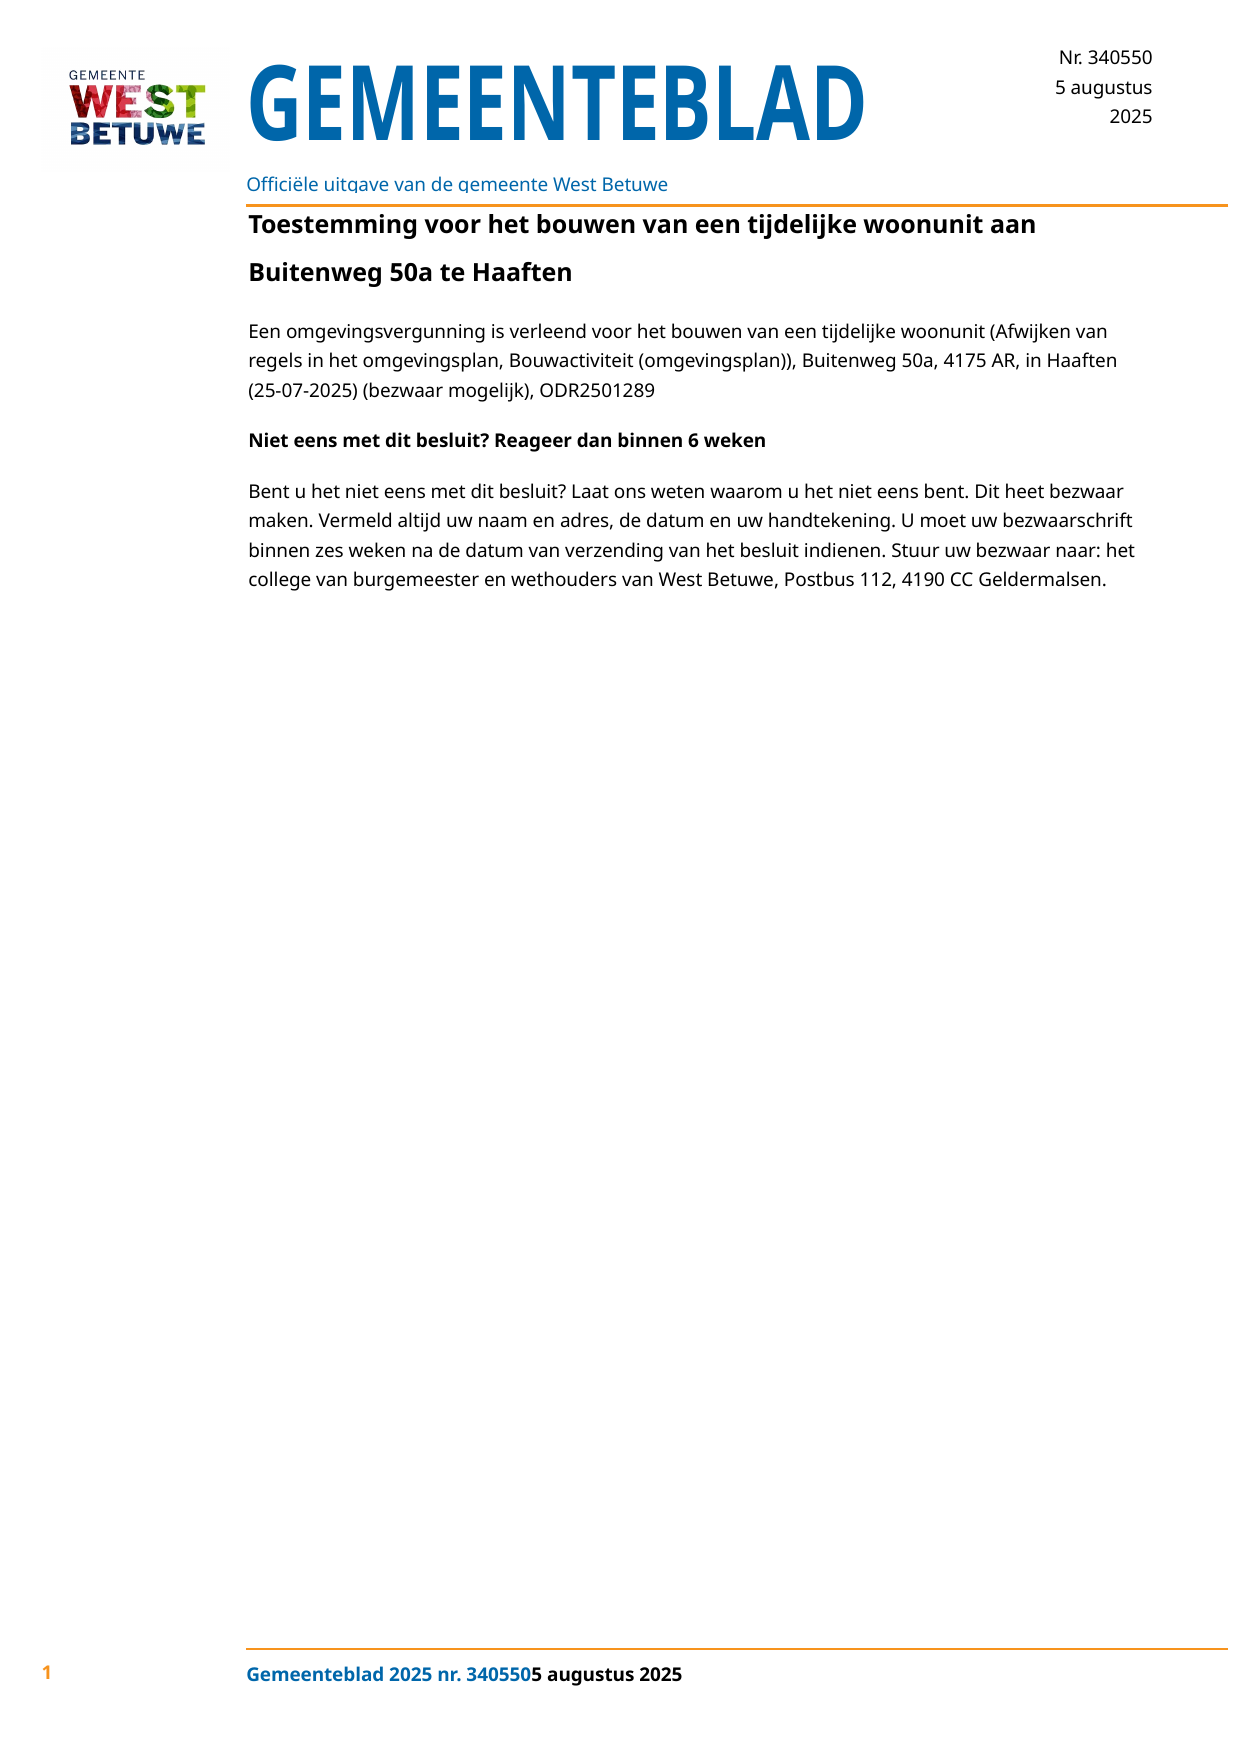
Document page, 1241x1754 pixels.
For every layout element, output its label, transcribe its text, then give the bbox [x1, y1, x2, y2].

text Toestemming voor het bouwen van een tijdelijke woonunit aan Buitenweg 50a te Haaften [248, 207, 1152, 288]
text Niet eens met dit besluit? Reageer dan binnen 6 weken [248, 427, 1152, 453]
picture [41, 47, 231, 172]
text Een omgevingsvergunning is verleend voor het bouwen van een tijdelijke woonunit (Afwijken van regels in het omgevingsplan, Bouwactiviteit (omgevingsplan)), Buitenweg 50a, 4175 AR, in Haaften (25-07-2025) (bezwaar mogelijk), ODR2501289 [248, 318, 1152, 403]
text Bent u het niet eens met dit besluit? Laat ons weten waarom u het niet eens bent. Dit heet bezwaar maken. Vermeld altijd uw naam en adres, de datum en uw handtekening. U moet uw bezwaarschrift binnen zes weken na de datum van verzending van het besluit indienen. Stuur uw bezwaar naar: het college van burgemeester en wethouders van West Betuwe, Postbus 112, 4190 CC Geldermalsen. [248, 478, 1152, 592]
